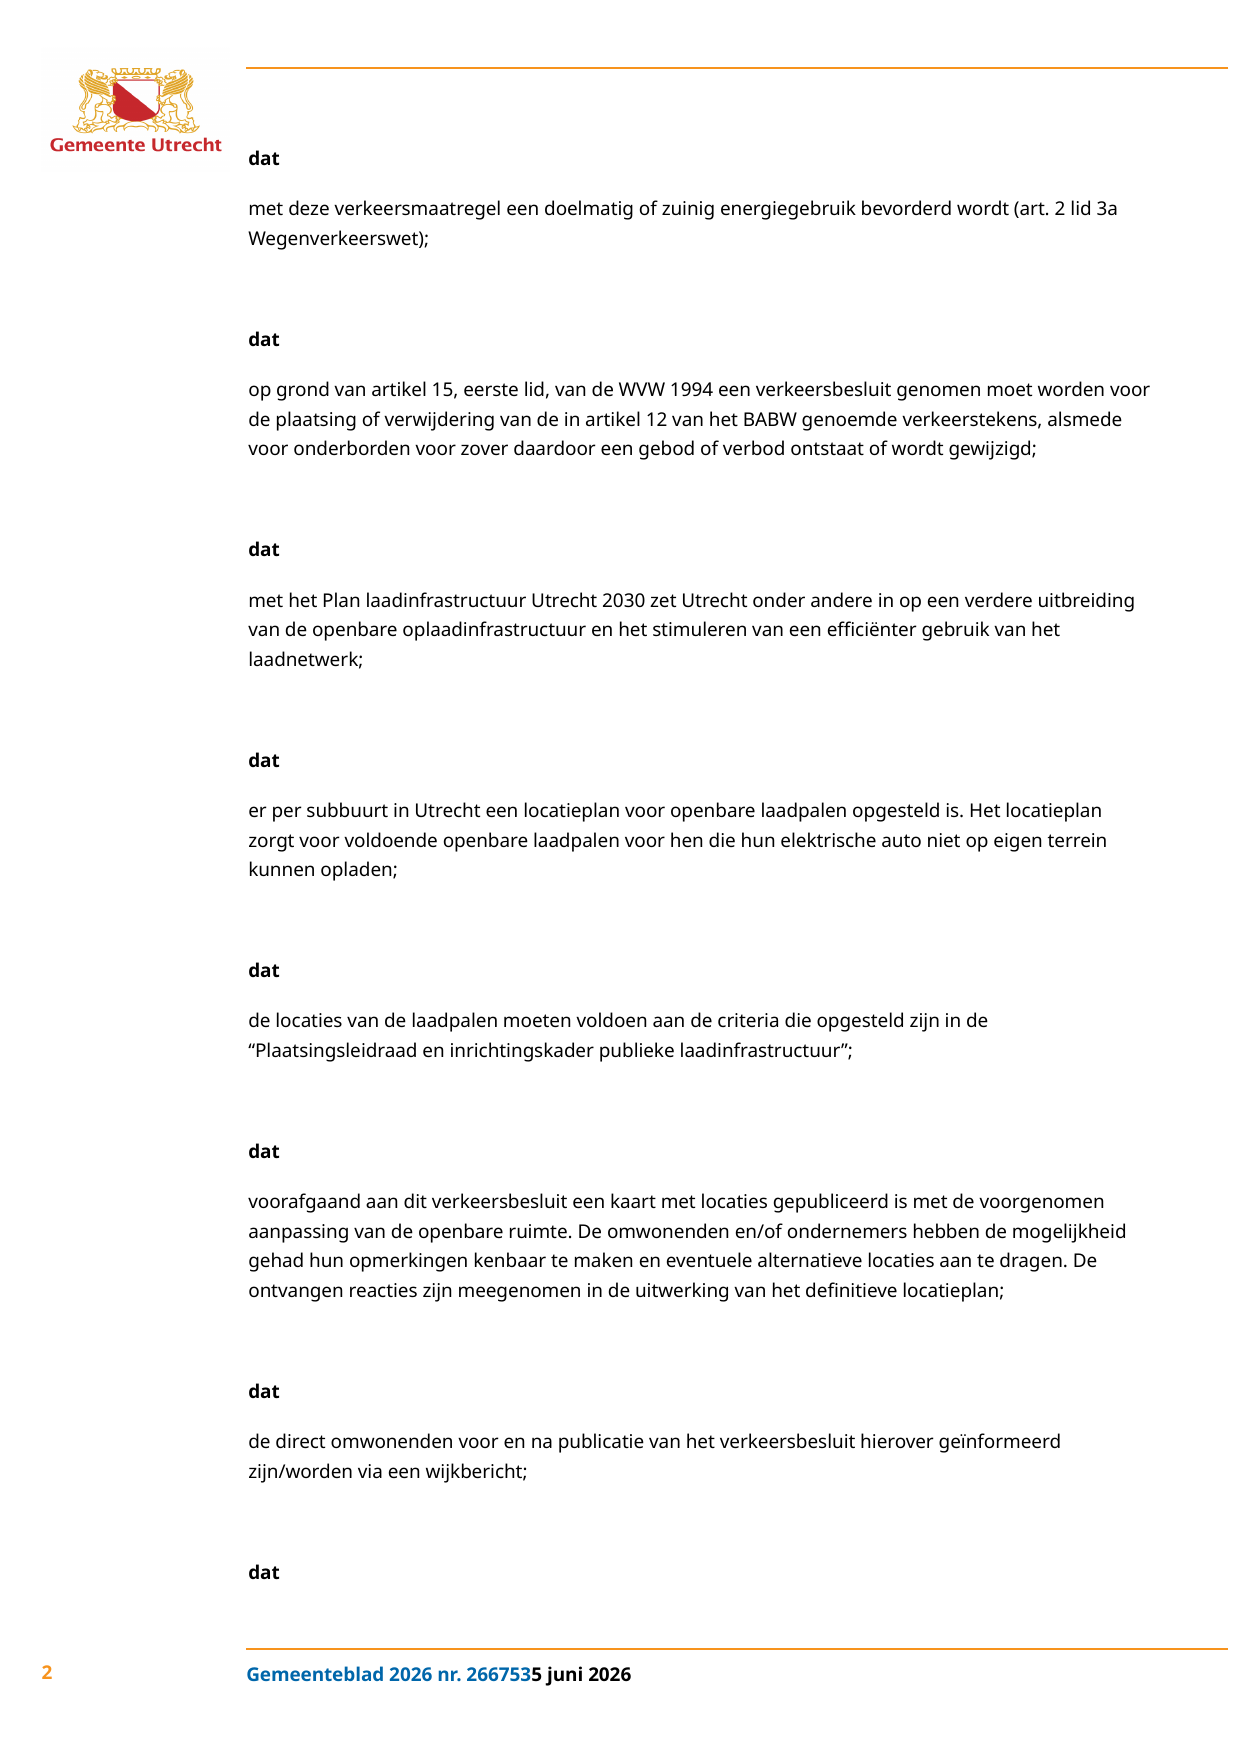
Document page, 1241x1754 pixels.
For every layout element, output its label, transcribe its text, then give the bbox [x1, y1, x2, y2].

text met deze verkeersmaatregel een doelmatig of zuinig energiegebruik bevorderd wordt (art. 2 lid 3a Wegenverkeerswet); [248, 196, 1152, 251]
text de locaties van de laadpalen moeten voldoen aan de criteria die opgesteld zijn in de “Plaatsingsleidraad en inrichtingskader publieke laadinfrastructuur”; [248, 1008, 1152, 1063]
picture [41, 47, 231, 172]
text dat [248, 145, 1152, 171]
text op grond van artikel 15, eerste lid, van de WVW 1994 een verkeersbesluit genomen moet worden voor de plaatsing of verwijdering van de in artikel 12 van het BABW genoemde verkeerstekens, alsmede voor onderborden voor zover daardoor een gebod of verbod ontstaat of wordt gewijzigd; [248, 376, 1152, 461]
text dat [248, 1138, 1152, 1164]
text dat [248, 326, 1152, 352]
text dat [248, 1378, 1152, 1404]
text dat [248, 747, 1152, 773]
text dat [248, 957, 1152, 983]
text er per subbuurt in Utrecht een locatieplan voor openbare laadpalen opgesteld is. Het locatieplan zorgt voor voldoende openbare laadpalen voor hen die hun elektrische auto niet op eigen terrein kunnen opladen; [248, 797, 1152, 882]
text voorafgaand aan dit verkeersbesluit een kaart met locaties gepubliceerd is met de voorgenomen aanpassing van de openbare ruimte. De omwonenden en/of ondernemers hebben de mogelijkheid gehad hun opmerkingen kenbaar te maken en eventuele alternatieve locaties aan te dragen. De ontvangen reacties zijn meegenomen in de uitwerking van het definitieve locatieplan; [248, 1188, 1152, 1303]
text met het Plan laadinfrastructuur Utrecht 2030 zet Utrecht onder andere in op een verdere uitbreiding van de openbare oplaadinfrastructuur en het stimuleren van een efficiënter gebruik van het laadnetwerk; [248, 587, 1152, 672]
text dat [248, 536, 1152, 562]
text dat [248, 1559, 1152, 1585]
text de direct omwonenden voor en na publicatie van het verkeersbesluit hierover geïnformeerd zijn/worden via een wijkbericht; [248, 1428, 1152, 1484]
